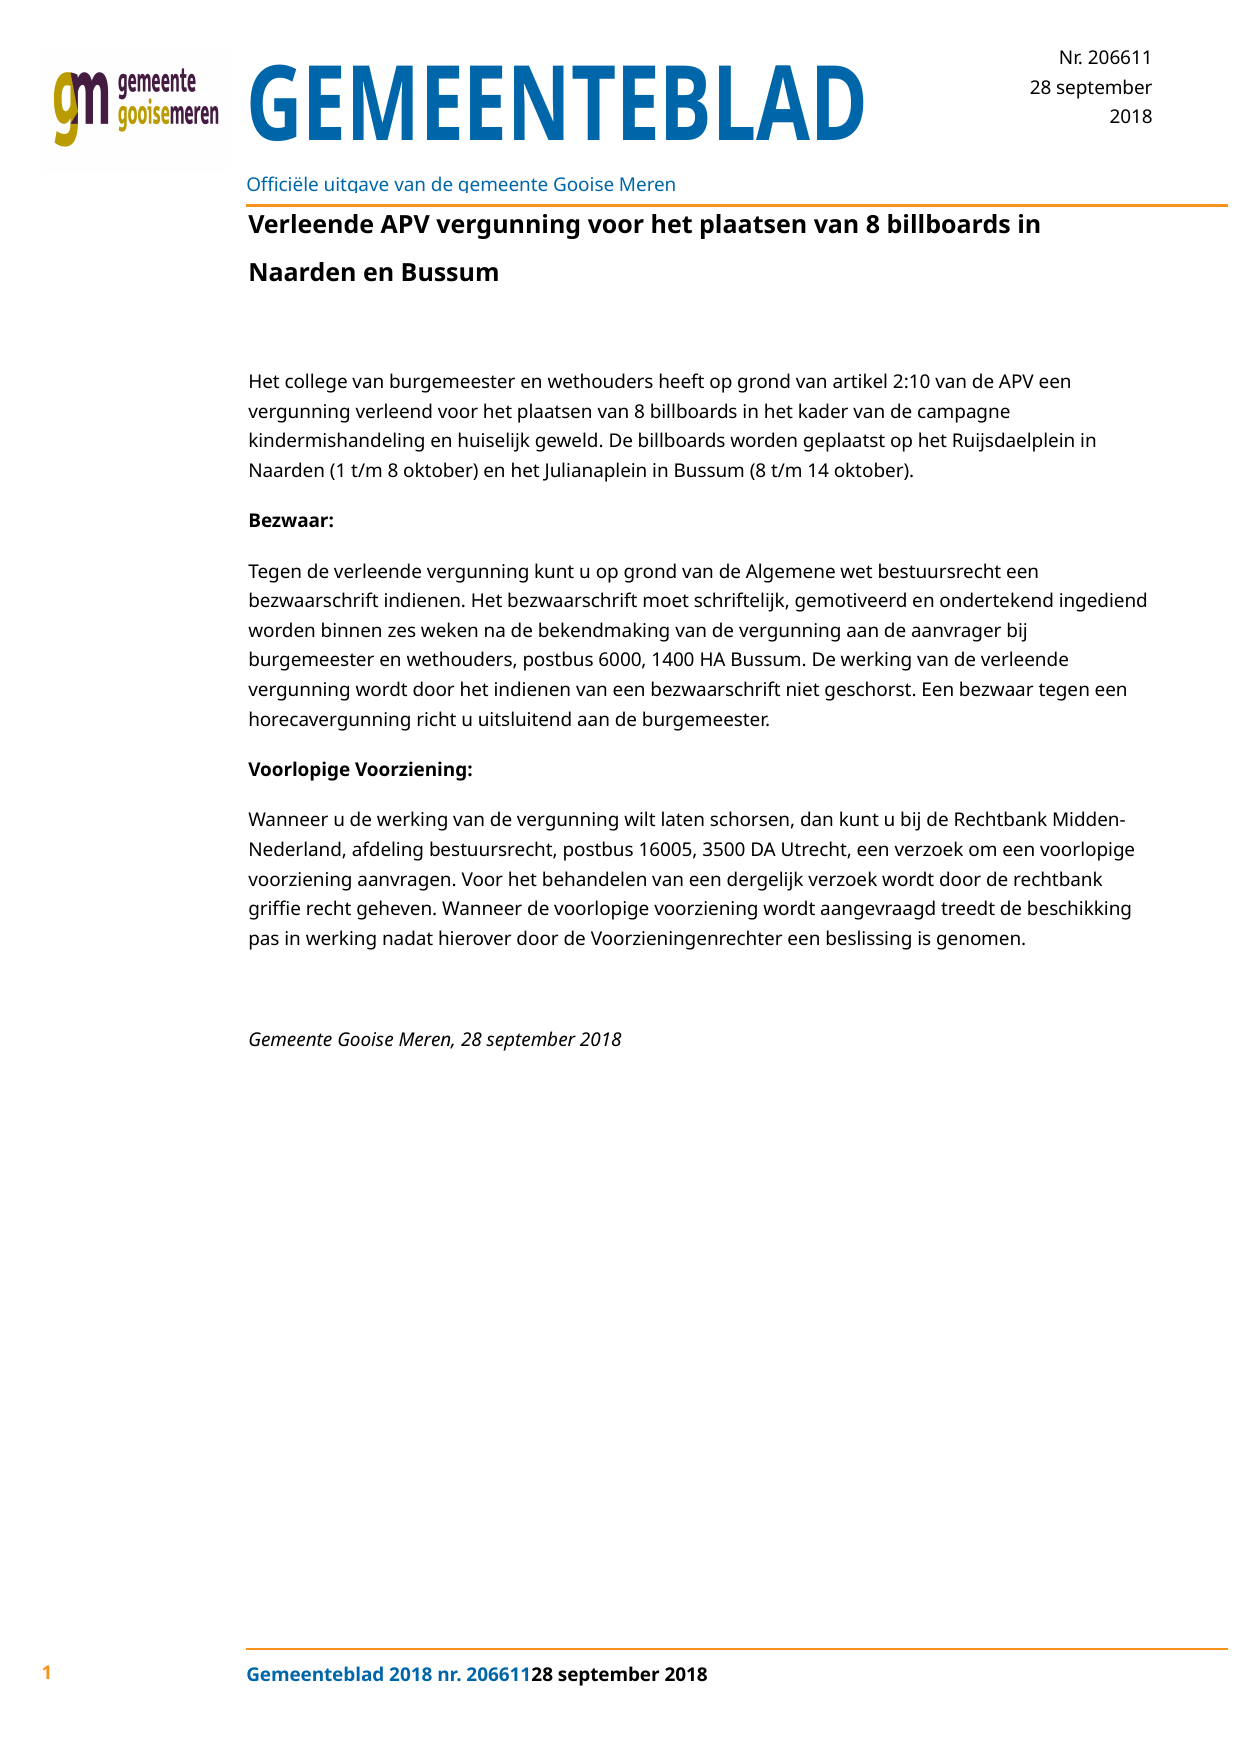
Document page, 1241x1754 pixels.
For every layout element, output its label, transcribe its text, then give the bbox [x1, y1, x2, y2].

text Bezwaar: [248, 507, 1152, 533]
text Het college van burgemeester en wethouders heeft op grond van artikel 2:10 van de APV een vergunning verleend voor het plaatsen van 8 billboards in het kader van de campagne kindermishandeling en huiselijk geweld. De billboards worden geplaatst op het Ruijsdaelplein in Naarden (1 t/m 8 oktober) en het Julianaplein in Bussum (8 t/m 14 oktober). [248, 368, 1152, 483]
text Verleende APV vergunning voor het plaatsen van 8 billboards in Naarden en Bussum [248, 207, 1152, 288]
text Tegen de verleende vergunning kunt u op grond van de Algemene wet bestuursrecht een bezwaarschrift indienen. Het bezwaarschrift moet schriftelijk, gemotiveerd en ondertekend ingediend worden binnen zes weken na de bekendmaking van de vergunning aan de aanvrager bij burgemeester en wethouders, postbus 6000, 1400 HA Bussum. De werking van de verleende vergunning wordt door het indienen van een bezwaarschrift niet geschorst. Een bezwaar tegen een horecavergunning richt u uitsluitend aan de burgemeester. [248, 558, 1152, 732]
text Gemeente Gooise Meren, 28 september 2018 [248, 1026, 1152, 1052]
text Wanneer u de werking van de vergunning wilt laten schorsen, dan kunt u bij de Rechtbank Midden-Nederland, afdeling bestuursrecht, postbus 16005, 3500 DA Utrecht, een verzoek om een voorlopige voorziening aanvragen. Voor het behandelen van een dergelijk verzoek wordt door de rechtbank griffie recht geheven. Wanneer de voorlopige voorziening wordt aangevraagd treedt de beschikking pas in werking nadat hierover door de Voorzieningenrechter een beslissing is genomen. [248, 807, 1152, 951]
text Voorlopige Voorziening: [248, 756, 1152, 782]
picture [41, 47, 231, 172]
